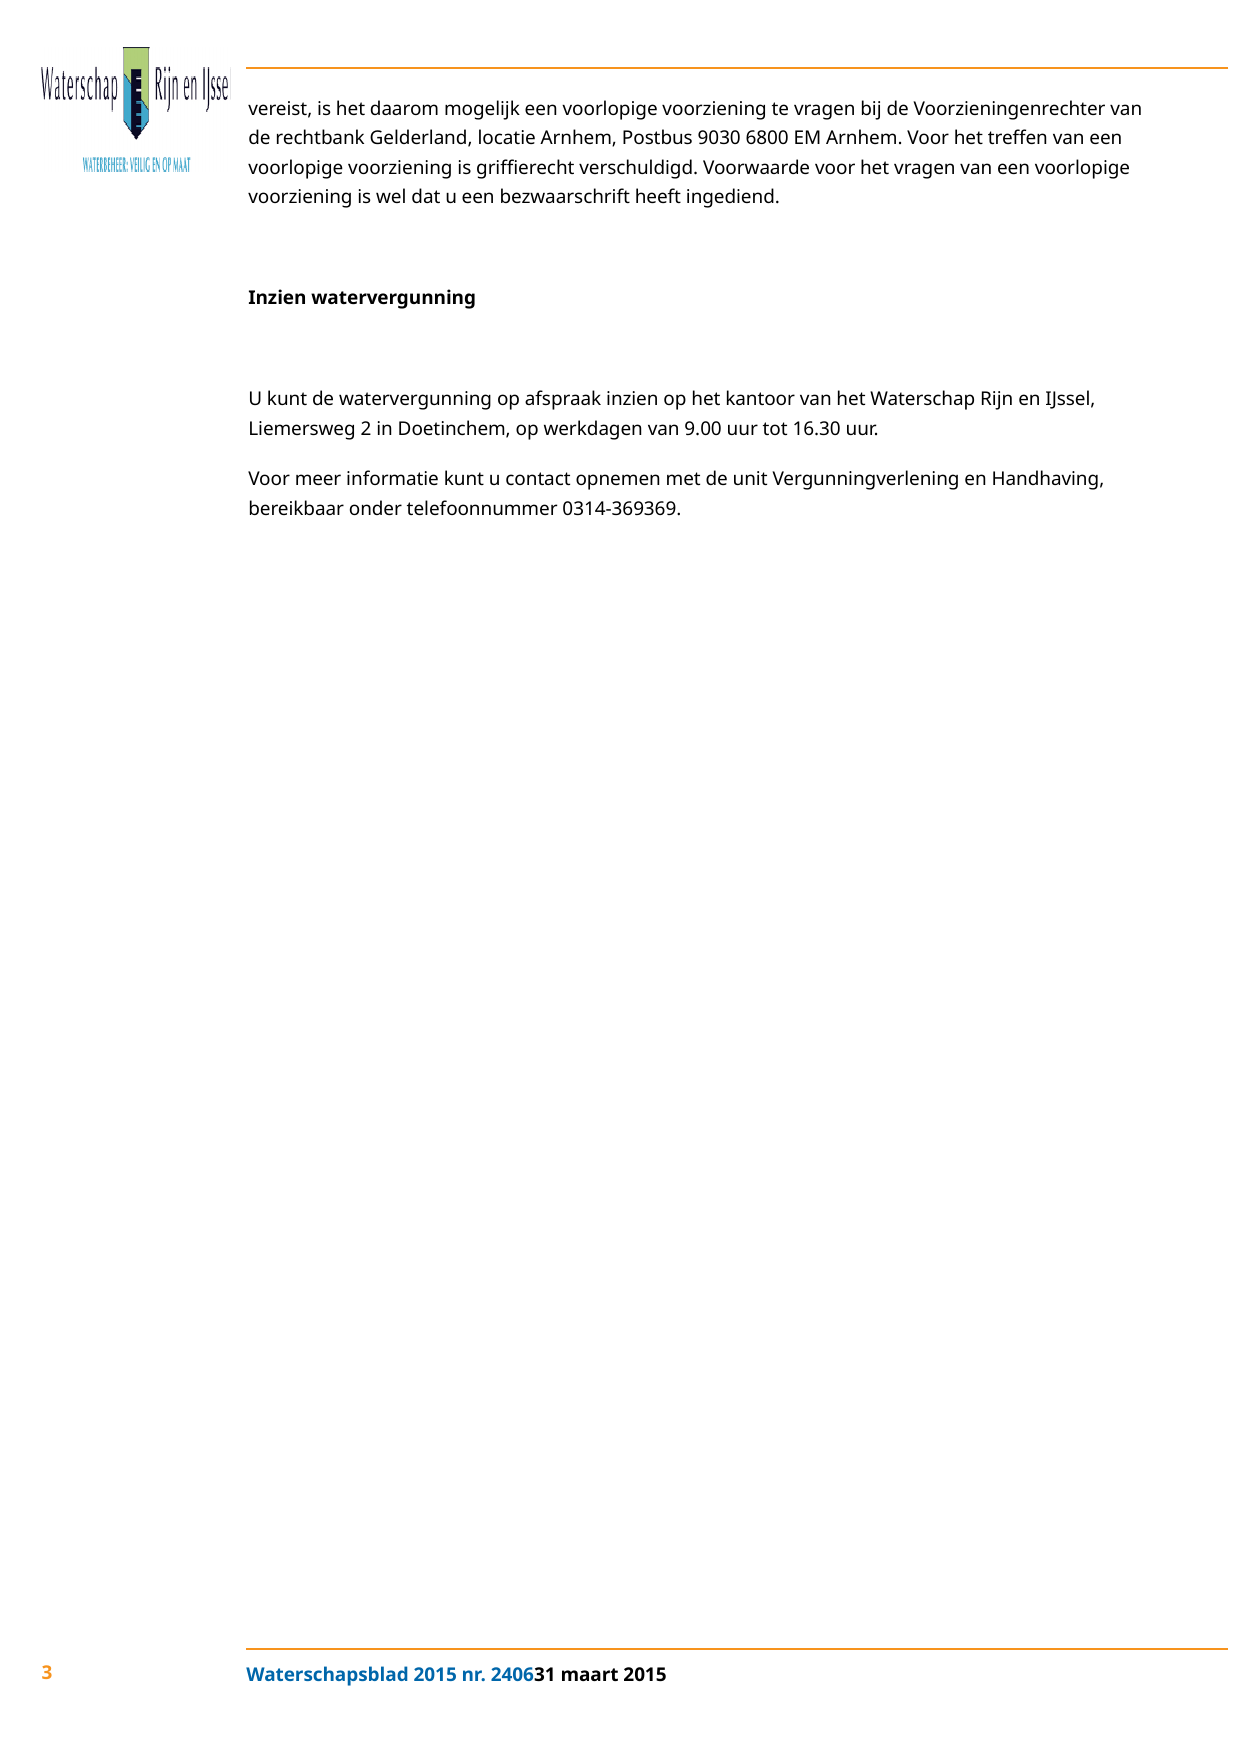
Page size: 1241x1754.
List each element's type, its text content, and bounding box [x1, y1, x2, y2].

text Inzien watervergunning [248, 284, 1152, 310]
text vereist, is het daarom mogelijk een voorlopige voorziening te vragen bij de Voorzieningenrechter van de rechtbank Gelderland, locatie Arnhem, Postbus 9030 6800 EM Arnhem. Voor het treffen van een voorlopige voorziening is griffierecht verschuldigd. Voorwaarde voor het vragen van een voorlopige voorziening is wel dat u een bezwaarschrift heeft ingediend. [248, 95, 1152, 209]
picture [41, 47, 231, 172]
text Voor meer informatie kunt u contact opnemen met de unit Vergunningverlening en Handhaving, bereikbaar onder telefoonnummer 0314-369369. [248, 465, 1152, 521]
text U kunt de watervergunning op afspraak inzien op het kantoor van het Waterschap Rijn en IJssel, Liemersweg 2 in Doetinchem, op werkdagen van 9.00 uur tot 16.30 uur. [248, 385, 1152, 441]
